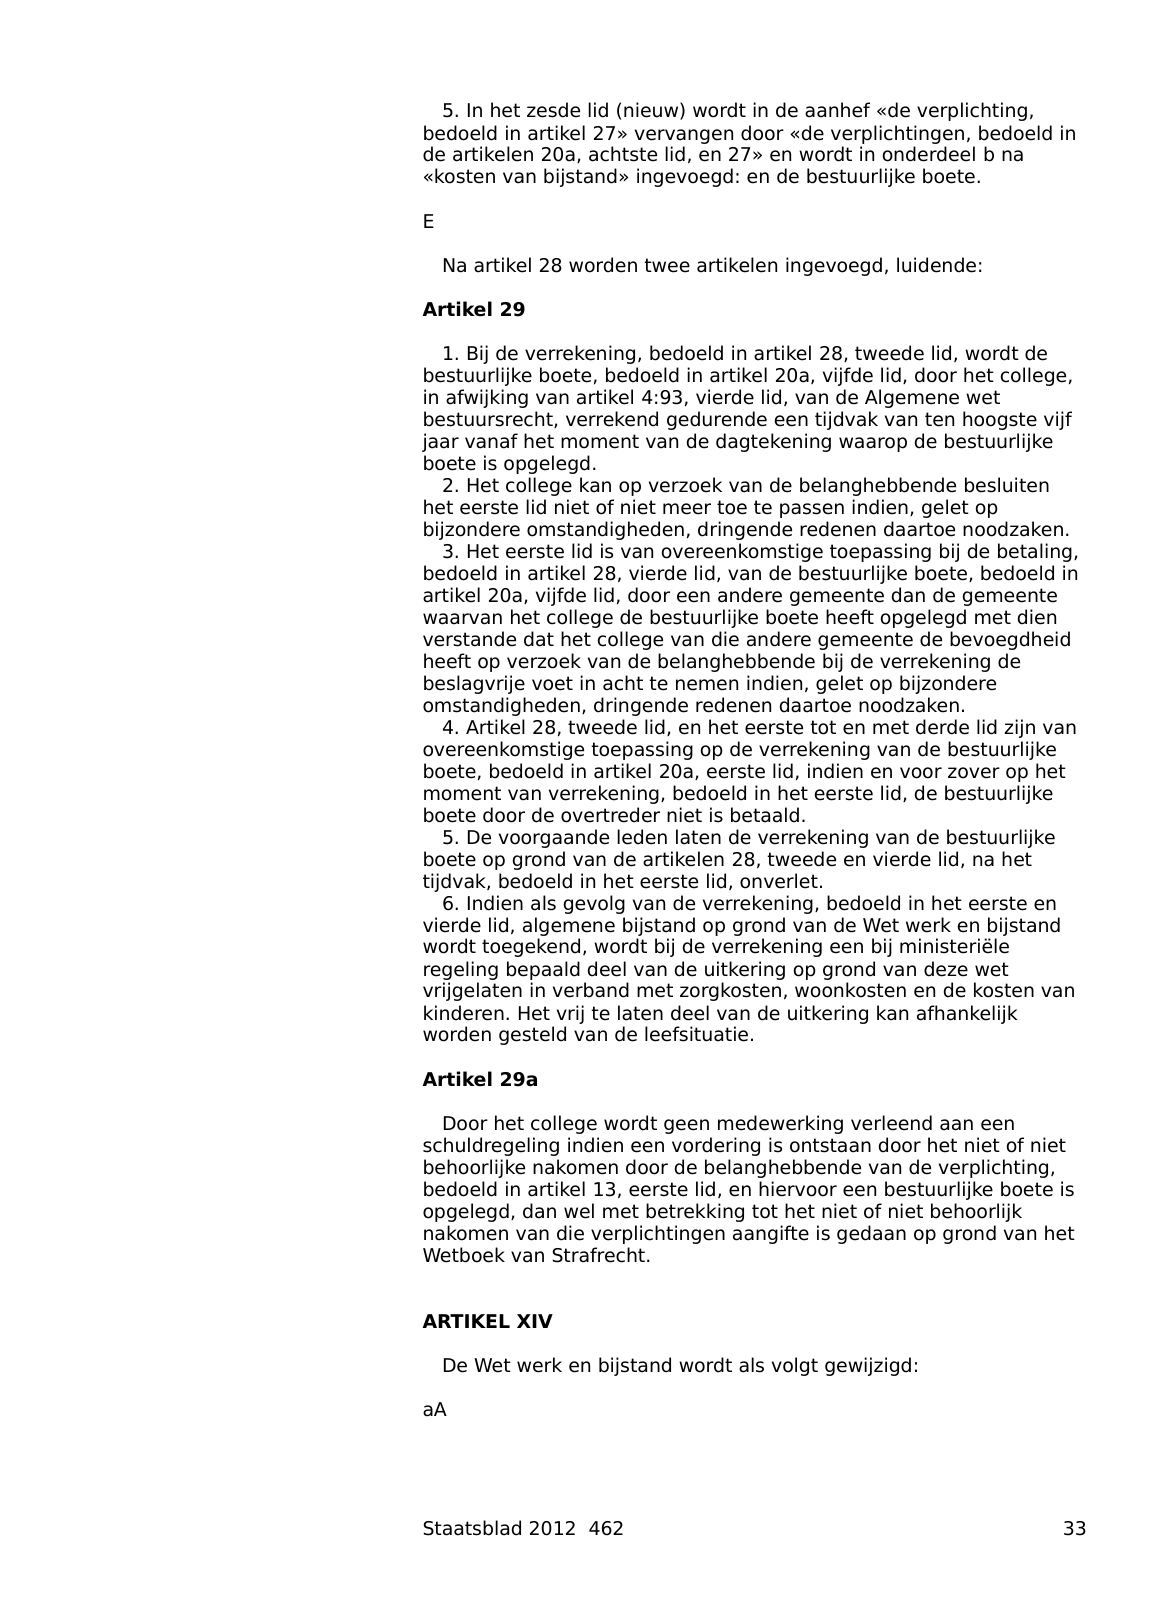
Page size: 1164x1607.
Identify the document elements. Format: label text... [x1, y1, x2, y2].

text 5. In het zesde lid (nieuw) wordt in de aanhef «de verplichting, bedoeld in artikel 27» vervangen door «de verplichtingen, bedoeld in de artikelen 20a, achtste lid, en 27» en wordt in onderdeel b na «kosten van bijstand» ingevoegd: en de bestuurlijke boete. [422, 100, 1087, 188]
text E [422, 211, 1087, 232]
subtitle Artikel 29 [422, 299, 1087, 321]
text 3. Het eerste lid is van overeenkomstige toepassing bij de betaling, bedoeld in artikel 28, vierde lid, van de bestuurlijke boete, bedoeld in artikel 20a, vijfde lid, door een andere gemeente dan de gemeente waarvan het college de bestuurlijke boete heeft opgelegd met dien verstande dat het college van die andere gemeente de bevoegdheid heeft op verzoek van de belanghebbende bij de verrekening de beslagvrije voet in acht te nemen indien, gelet op bijzondere omstandigheden, dringende redenen daartoe noodzaken. [422, 541, 1087, 717]
text De Wet werk en bijstand wordt als volgt gewijzigd: [422, 1355, 1087, 1377]
text 5. De voorgaande leden laten de verrekening van de bestuurlijke boete op grond van de artikelen 28, tweede en vierde lid, na het tijdvak, bedoeld in het eerste lid, onverlet. [422, 827, 1087, 892]
text Door het college wordt geen medewerking verleend aan een schuldregeling indien een vordering is ontstaan door het niet of niet behoorlijke nakomen door de belanghebbende van de verplichting, bedoeld in artikel 13, eerste lid, en hiervoor een bestuurlijke boete is opgelegd, dan wel met betrekking tot het niet of niet behoorlijk nakomen van die verplichtingen aangifte is gedaan op grond van het Wetboek van Strafrecht. [422, 1113, 1087, 1267]
text 4. Artikel 28, tweede lid, en het eerste tot en met derde lid zijn van overeenkomstige toepassing op de verrekening van de bestuurlijke boete, bedoeld in artikel 20a, eerste lid, indien en voor zover op het moment van verrekening, bedoeld in het eerste lid, de bestuurlijke boete door de overtreder niet is betaald. [422, 717, 1087, 827]
subtitle Artikel 29a [422, 1068, 1087, 1091]
text Na artikel 28 worden twee artikelen ingevoegd, luidende: [422, 255, 1087, 277]
text aA [422, 1399, 1087, 1421]
text 2. Het college kan op verzoek van de belanghebbende besluiten het eerste lid niet of niet meer toe te passen indien, gelet op bijzondere omstandigheden, dringende redenen daartoe noodzaken. [422, 475, 1087, 541]
text 6. Indien als gevolg van de verrekening, bedoeld in het eerste en vierde lid, algemene bijstand op grond van de Wet werk en bijstand wordt toegekend, wordt bij de verrekening een bij ministeriële regeling bepaald deel van de uitkering op grond van deze wet vrijgelaten in verband met zorgkosten, woonkosten en de kosten van kinderen. Het vrij te laten deel van de uitkering kan afhankelijk worden gesteld van de leefsituatie. [422, 892, 1087, 1046]
text 1. Bij de verrekening, bedoeld in artikel 28, tweede lid, wordt de bestuurlijke boete, bedoeld in artikel 20a, vijfde lid, door het college, in afwijking van artikel 4:93, vierde lid, van de Algemene wet bestuursrecht, verrekend gedurende een tijdvak van ten hoogste vijf jaar vanaf het moment van de dagtekening waarop de bestuurlijke boete is opgelegd. [422, 343, 1087, 475]
subtitle ARTIKEL XIV [422, 1311, 1087, 1333]
